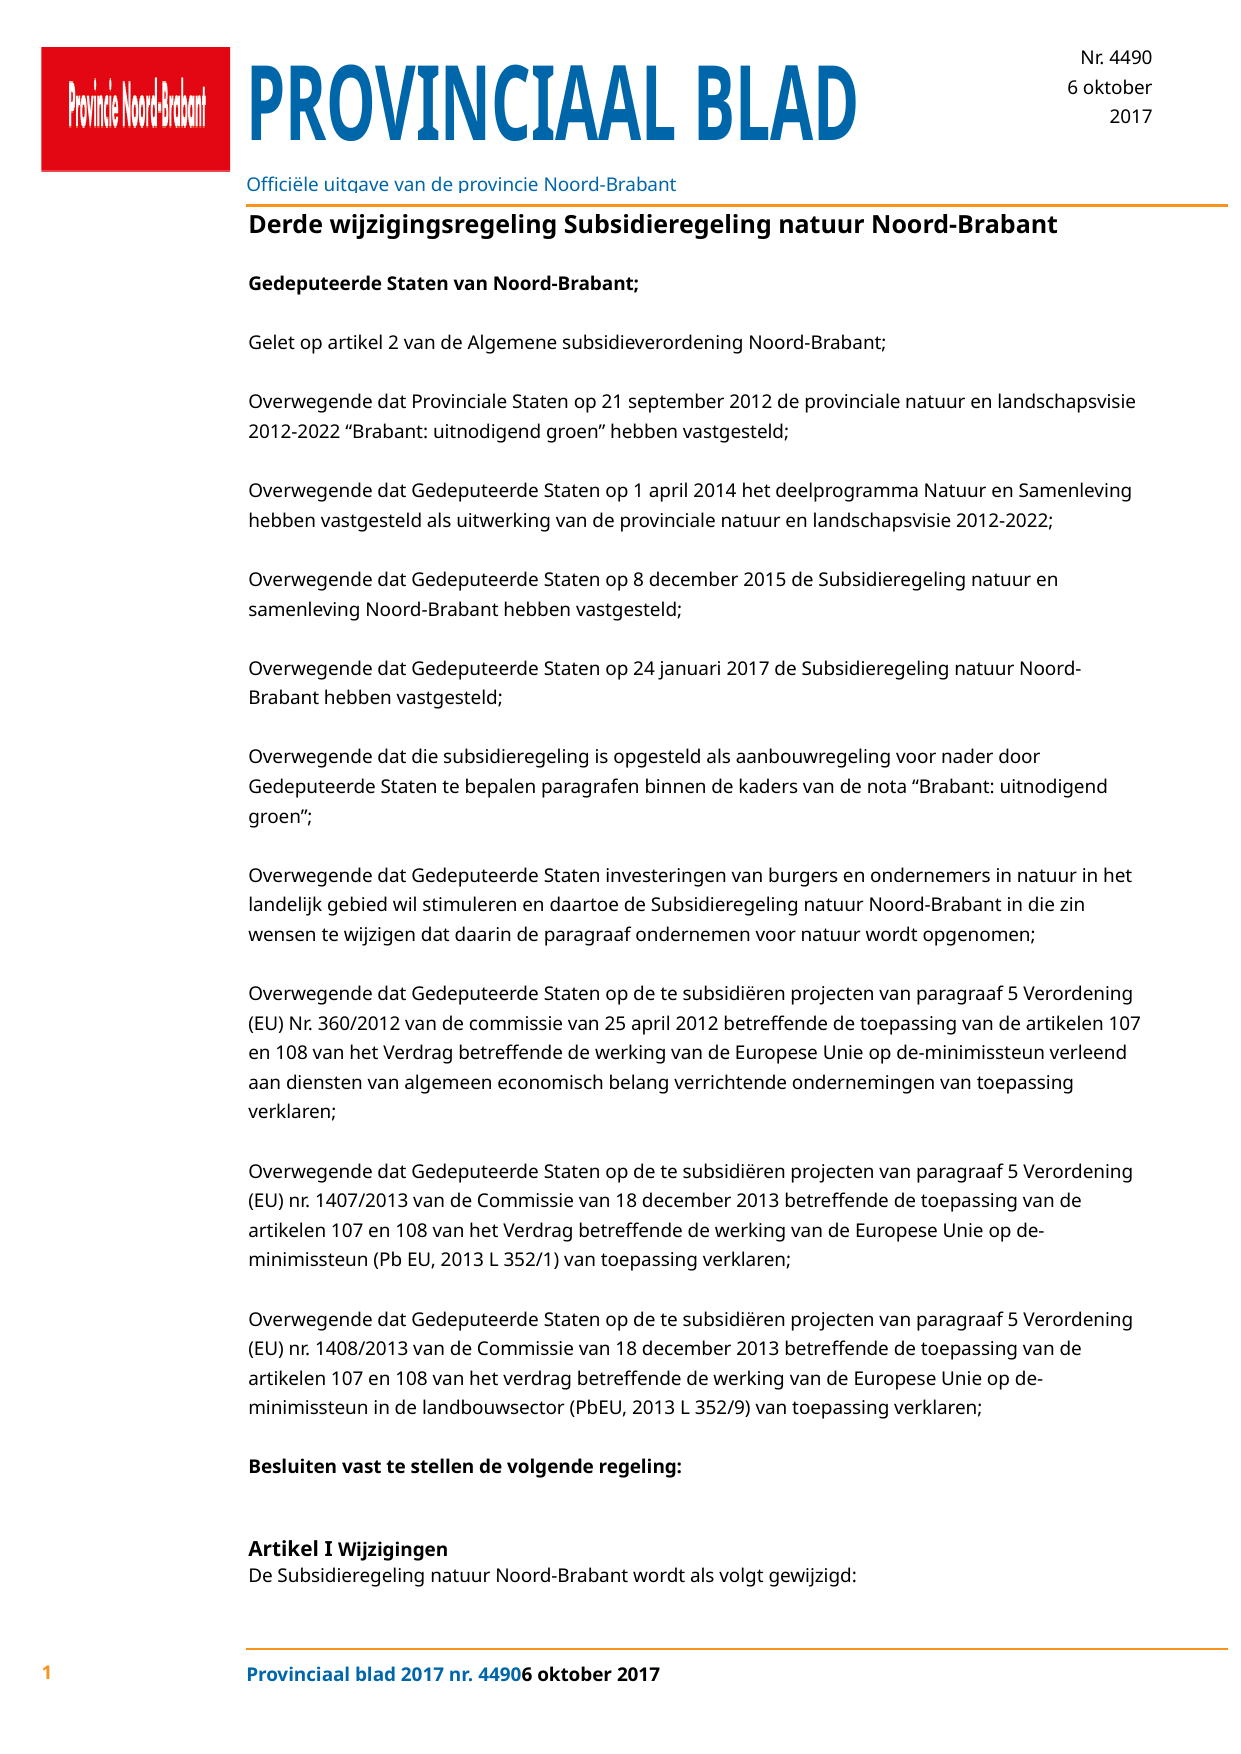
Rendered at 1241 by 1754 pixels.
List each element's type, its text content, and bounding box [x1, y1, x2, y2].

text Gelet op artikel 2 van de Algemene subsidieverordening Noord-Brabant; [248, 329, 1152, 355]
text Overwegende dat Gedeputeerde Staten op de te subsidiëren projecten van paragraaf 5 Verordening (EU) nr. 1407/2013 van de Commissie van 18 december 2013 betreffende de toepassing van de artikelen 107 en 108 van het Verdrag betreffende de werking van de Europese Unie op de-minimissteun (Pb EU, 2013 L 352/1) van toepassing verklaren; [248, 1158, 1152, 1272]
text Artikel I Wijzigingen [248, 1534, 1152, 1562]
text Overwegende dat Gedeputeerde Staten investeringen van burgers en ondernemers in natuur in het landelijk gebied wil stimuleren en daartoe de Subsidieregeling natuur Noord-Brabant in die zin wensen te wijzigen dat daarin de paragraaf ondernemen voor natuur wordt opgenomen; [248, 862, 1152, 947]
text Overwegende dat Gedeputeerde Staten op 8 december 2015 de Subsidieregeling natuur en samenleving Noord-Brabant hebben vastgesteld; [248, 566, 1152, 621]
text Besluiten vast te stellen de volgende regeling: [248, 1454, 1152, 1479]
text Overwegende dat Gedeputeerde Staten op de te subsidiëren projecten van paragraaf 5 Verordening (EU) nr. 1408/2013 van de Commissie van 18 december 2013 betreffende de toepassing van de artikelen 107 en 108 van het verdrag betreffende de werking van de Europese Unie op de-minimissteun in de landbouwsector (PbEU, 2013 L 352/9) van toepassing verklaren; [248, 1306, 1152, 1420]
text Overwegende dat Gedeputeerde Staten op 24 januari 2017 de Subsidieregeling natuur Noord-Brabant hebben vastgesteld; [248, 655, 1152, 710]
text De Subsidieregeling natuur Noord-Brabant wordt als volgt gewijzigd: [248, 1562, 1152, 1588]
text Overwegende dat Gedeputeerde Staten op de te subsidiëren projecten van paragraaf 5 Verordening (EU) Nr. 360/2012 van de commissie van 25 april 2012 betreffende de toepassing van de artikelen 107 en 108 van het Verdrag betreffende de werking van de Europese Unie op de-minimissteun verleend aan diensten van algemeen economisch belang verrichtende ondernemingen van toepassing verklaren; [248, 980, 1152, 1124]
text Gedeputeerde Staten van Noord-Brabant; [248, 270, 1152, 296]
text Derde wijzigingsregeling Subsidieregeling natuur Noord-Brabant [248, 207, 1152, 241]
text Overwegende dat Gedeputeerde Staten op 1 april 2014 het deelprogramma Natuur en Samenleving hebben vastgesteld als uitwerking van de provinciale natuur en landschapsvisie 2012-2022; [248, 477, 1152, 533]
text Overwegende dat Provinciale Staten op 21 september 2012 de provinciale natuur en landschapsvisie 2012-2022 “Brabant: uitnodigend groen” hebben vastgesteld; [248, 389, 1152, 444]
picture [41, 47, 231, 172]
text Overwegende dat die subsidieregeling is opgesteld als aanbouwregeling voor nader door Gedeputeerde Staten te bepalen paragrafen binnen de kaders van de nota “Brabant: uitnodigend groen”; [248, 744, 1152, 828]
